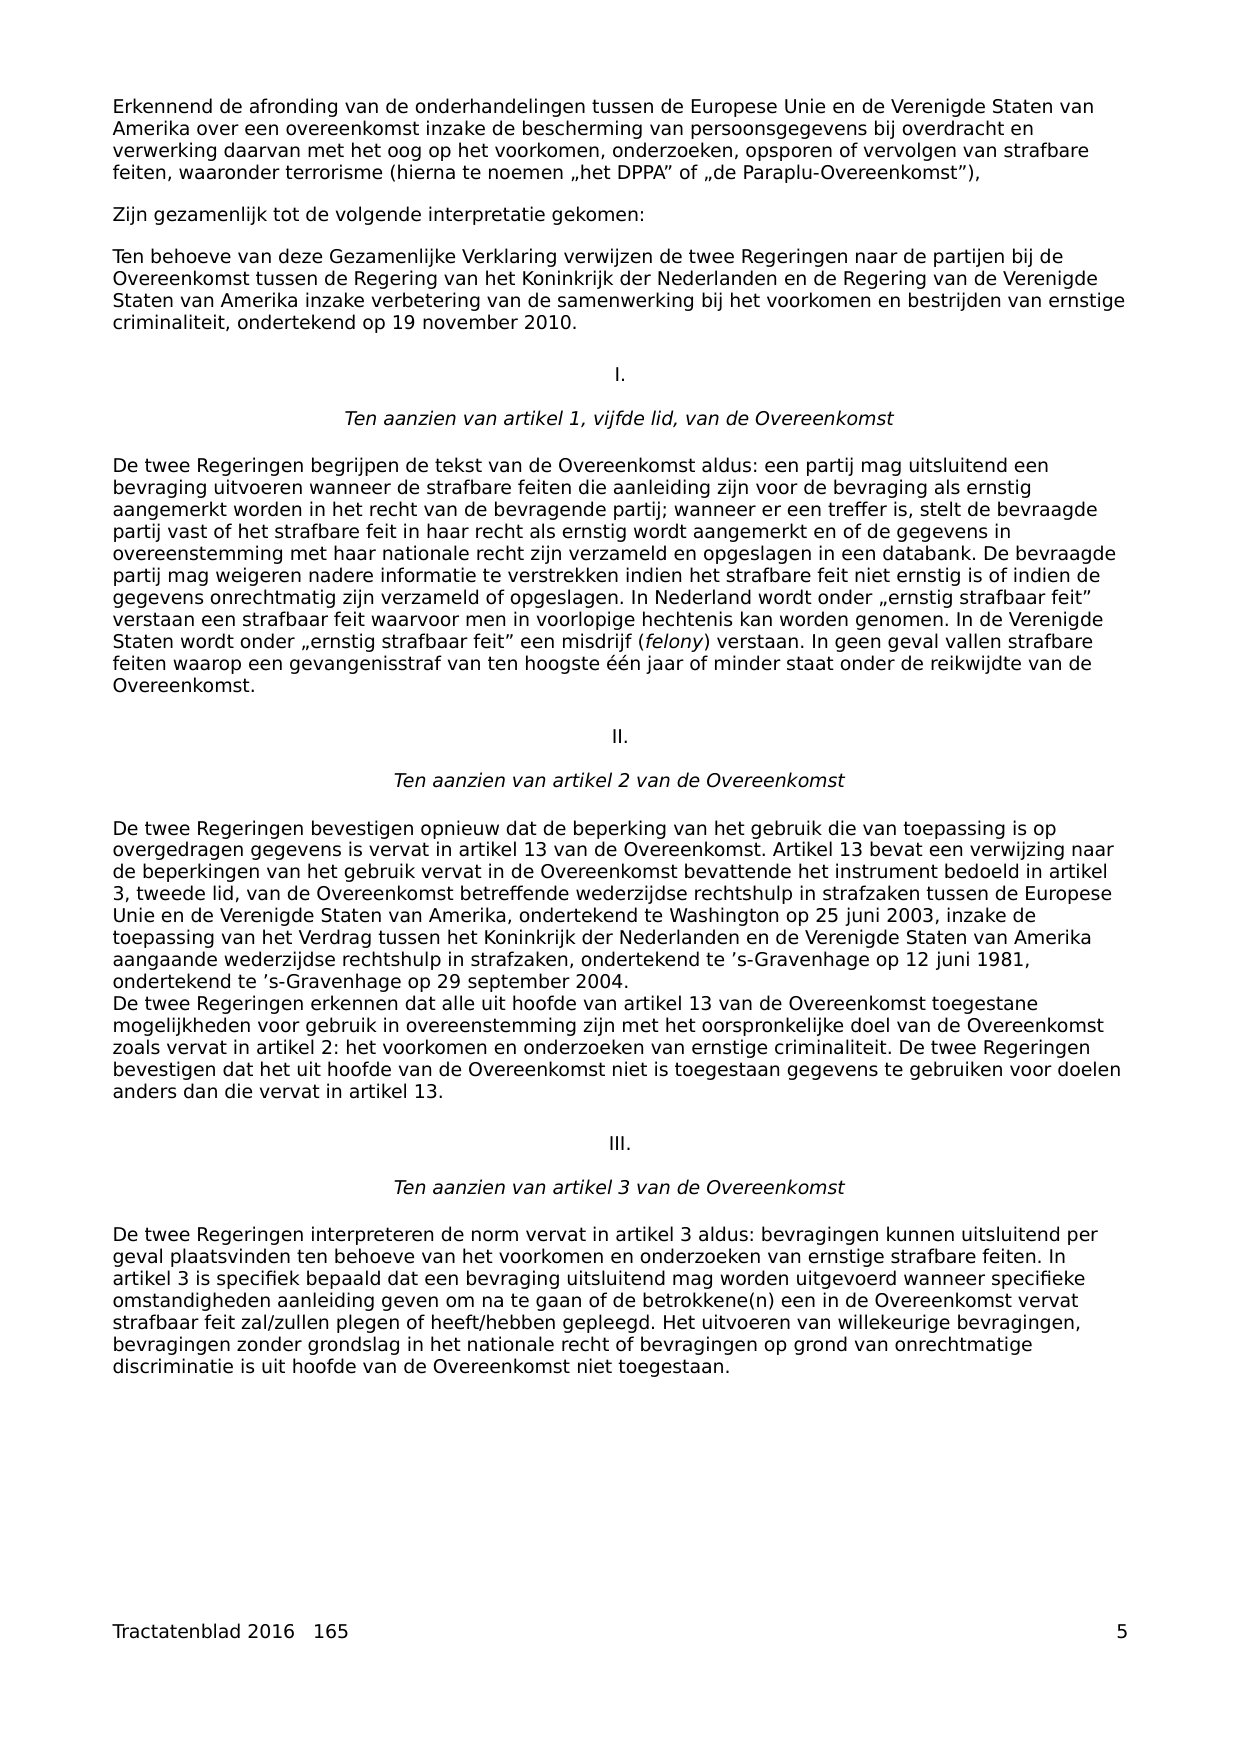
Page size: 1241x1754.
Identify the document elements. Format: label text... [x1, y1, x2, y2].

subtitle I. Ten aanzien van artikel 1, vijfde lid, van de Overeenkomst [112, 364, 1128, 430]
text De twee Regeringen bevestigen opnieuw dat de beperking van het gebruik die van toepassing is op overgedragen gegevens is vervat in artikel 13 van de Overeenkomst. Artikel 13 bevat een verwijzing naar de beperkingen van het gebruik vervat in de Overeenkomst bevattende het instrument bedoeld in artikel 3, tweede lid, van de Overeenkomst betreffende wederzijdse rechtshulp in strafzaken tussen de Europese Unie en de Verenigde Staten van Amerika, ondertekend te Washington op 25 juni 2003, inzake de toepassing van het Verdrag tussen het Koninkrijk der Nederlanden en de Verenigde Staten van Amerika aangaande wederzijdse rechtshulp in strafzaken, ondertekend te ’s-Gravenhage op 12 juni 1981, ondertekend te ’s-Gravenhage op 29 september 2004. [112, 817, 1128, 993]
subtitle II. Ten aanzien van artikel 2 van de Overeenkomst [112, 726, 1128, 792]
text De twee Regeringen erkennen dat alle uit hoofde van artikel 13 van de Overeenkomst toegestane mogelijkheden voor gebruik in overeenstemming zijn met het oorspronkelijke doel van de Overeenkomst zoals vervat in artikel 2: het voorkomen en onderzoeken van ernstige criminaliteit. De twee Regeringen bevestigen dat het uit hoofde van de Overeenkomst niet is toegestaan gegevens te gebruiken voor doelen anders dan die vervat in artikel 13. [112, 993, 1128, 1103]
text De twee Regeringen begrijpen de tekst van de Overeenkomst aldus: een partij mag uitsluitend een bevraging uitvoeren wanneer de strafbare feiten die aanleiding zijn voor de bevraging als ernstig aangemerkt worden in het recht van de bevragende partij; wanneer er een treffer is, stelt de bevraagde partij vast of het strafbare feit in haar recht als ernstig wordt aangemerkt en of de gegevens in overeenstemming met haar nationale recht zijn verzameld en opgeslagen in een databank. De bevraagde partij mag weigeren nadere informatie te verstrekken indien het strafbare feit niet ernstig is of indien de gegevens onrechtmatig zijn verzameld of opgeslagen. In Nederland wordt onder „ernstig strafbaar feit” verstaan een strafbaar feit waarvoor men in voorlopige hechtenis kan worden genomen. In de Verenigde Staten wordt onder „ernstig strafbaar feit” een misdrijf (felony) verstaan. In geen geval vallen strafbare feiten waarop een gevangenisstraf van ten hoogste één jaar of minder staat onder de reikwijdte van de Overeenkomst. [112, 455, 1128, 696]
subtitle III. Ten aanzien van artikel 3 van de Overeenkomst [112, 1133, 1128, 1199]
text De twee Regeringen interpreteren de norm vervat in artikel 3 aldus: bevragingen kunnen uitsluitend per geval plaatsvinden ten behoeve van het voorkomen en onderzoeken van ernstige strafbare feiten. In artikel 3 is specifiek bepaald dat een bevraging uitsluitend mag worden uitgevoerd wanneer specifieke omstandigheden aanleiding geven om na te gaan of de betrokkene(n) een in de Overeenkomst vervat strafbaar feit zal/zullen plegen of heeft/hebben gepleegd. Het uitvoeren van willekeurige bevragingen, bevragingen zonder grondslag in het nationale recht of bevragingen op grond van onrechtmatige discriminatie is uit hoofde van de Overeenkomst niet toegestaan. [112, 1224, 1128, 1378]
text Zijn gezamenlijk tot de volgende interpretatie gekomen: [112, 204, 1128, 226]
text Ten behoeve van deze Gezamenlijke Verklaring verwijzen de twee Regeringen naar de partijen bij de Overeenkomst tussen de Regering van het Koninkrijk der Nederlanden en de Regering van de Verenigde Staten van Amerika inzake verbetering van de samenwerking bij het voorkomen en bestrijden van ernstige criminaliteit, ondertekend op 19 november 2010. [112, 246, 1128, 334]
text Erkennend de afronding van de onderhandelingen tussen de Europese Unie en de Verenigde Staten van Amerika over een overeenkomst inzake de bescherming van persoonsgegevens bij overdracht en verwerking daarvan met het oog op het voorkomen, onderzoeken, opsporen of vervolgen van strafbare feiten, waaronder terrorisme (hierna te noemen „het DPPA” of „de Paraplu-Overeenkomst”), [112, 96, 1128, 184]
